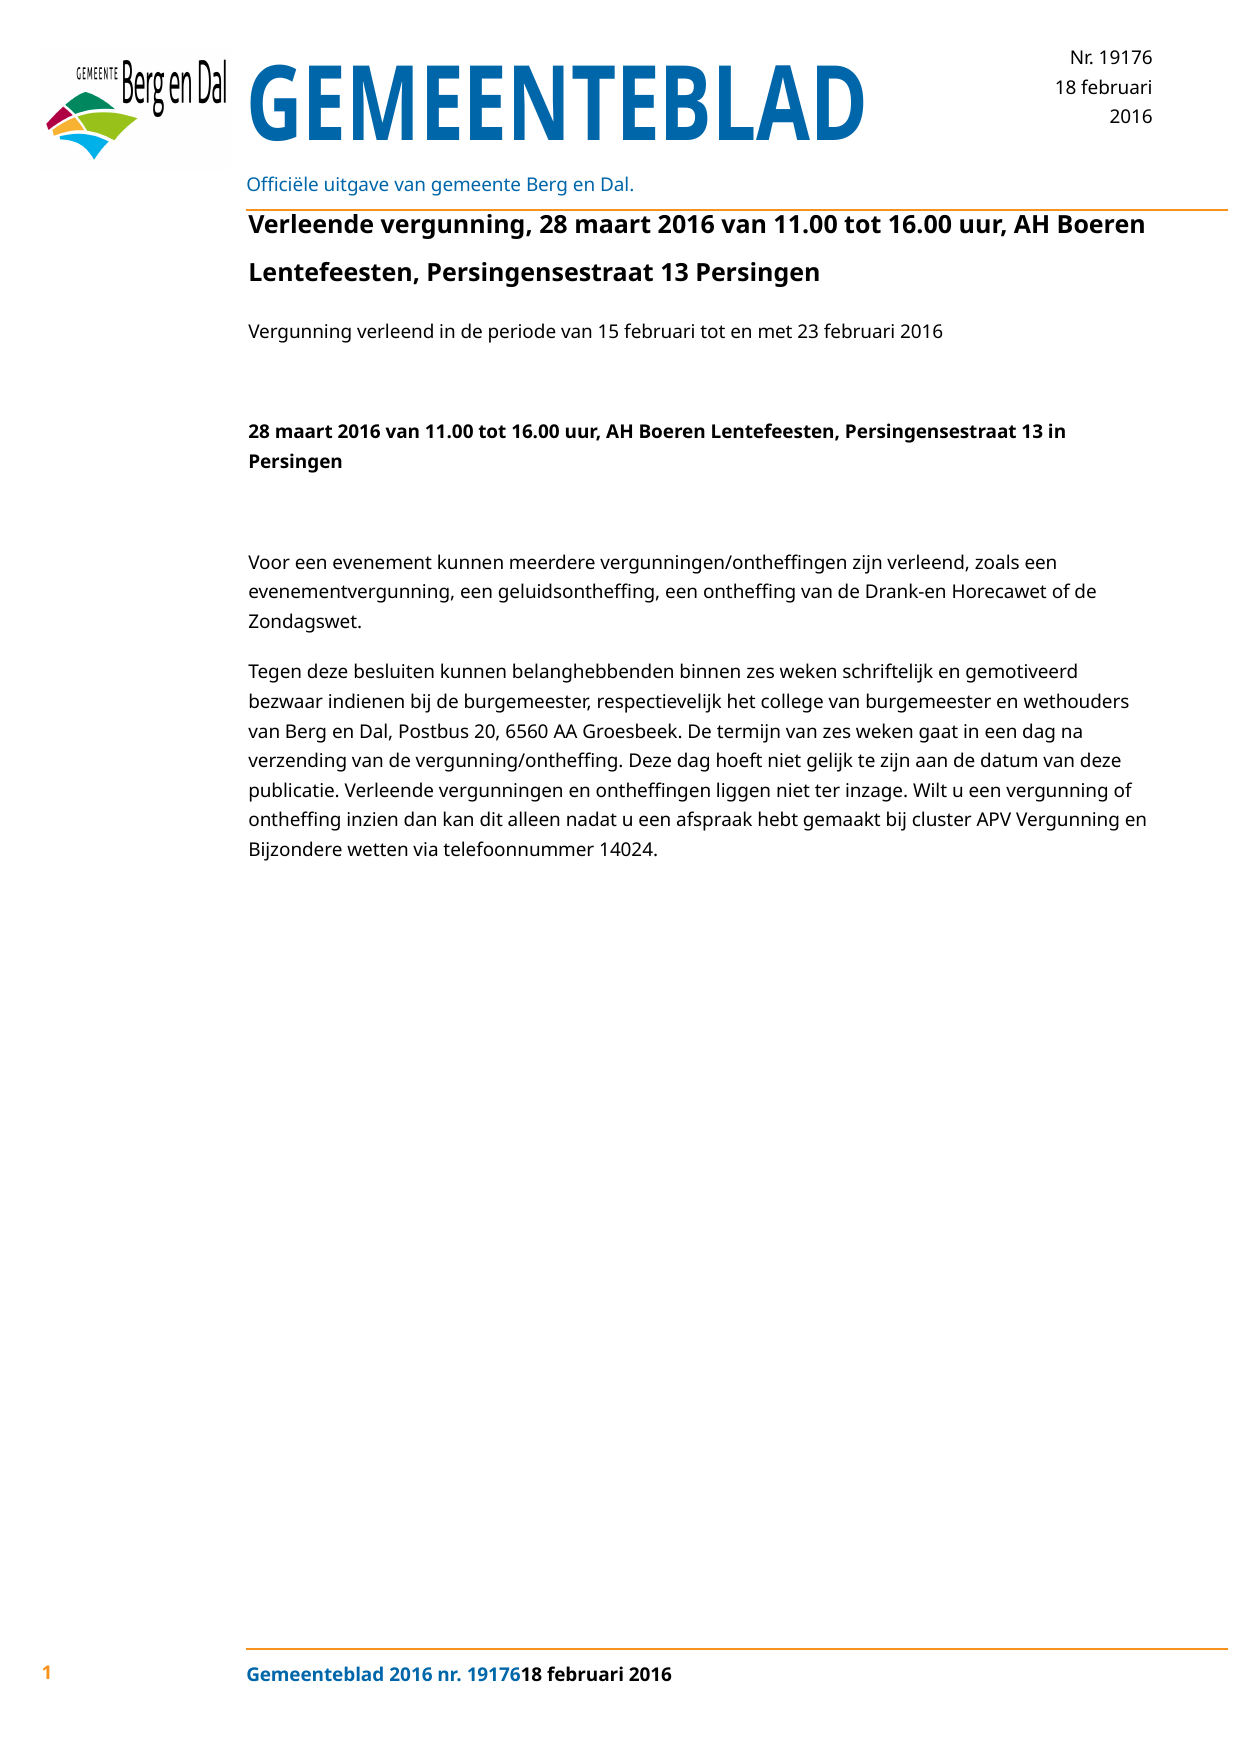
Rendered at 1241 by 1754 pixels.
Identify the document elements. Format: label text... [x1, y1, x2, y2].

text Tegen deze besluiten kunnen belanghebbenden binnen zes weken schriftelijk en gemotiveerd bezwaar indienen bij de burgemeester, respectievelijk het college van burgemeester en wethouders van Berg en Dal, Postbus 20, 6560 AA Groesbeek. De termijn van zes weken gaat in een dag na verzending van de vergunning/ontheffing. Deze dag hoeft niet gelijk te zijn aan de datum van deze publicatie. Verleende vergunningen en ontheffingen liggen niet ter inzage. Wilt u een vergunning of ontheffing inzien dan kan dit alleen nadat u een afspraak hebt gemaakt bij cluster APV Vergunning en Bijzondere wetten via telefoonnummer 14024. [248, 659, 1152, 862]
picture [41, 47, 231, 172]
text Vergunning verleend in de periode van 15 februari tot en met 23 februari 2016 [248, 318, 1152, 344]
text 28 maart 2016 van 11.00 tot 16.00 uur, AH Boeren Lentefeesten, Persingensestraat 13 in Persingen [248, 419, 1152, 474]
text Verleende vergunning, 28 maart 2016 van 11.00 tot 16.00 uur, AH Boeren Lentefeesten, Persingensestraat 13 Persingen [248, 211, 1152, 288]
text Voor een evenement kunnen meerdere vergunningen/ontheffingen zijn verleend, zoals een evenementvergunning, een geluidsontheffing, een ontheffing van de Drank-en Horecawet of de Zondagswet. [248, 549, 1152, 634]
